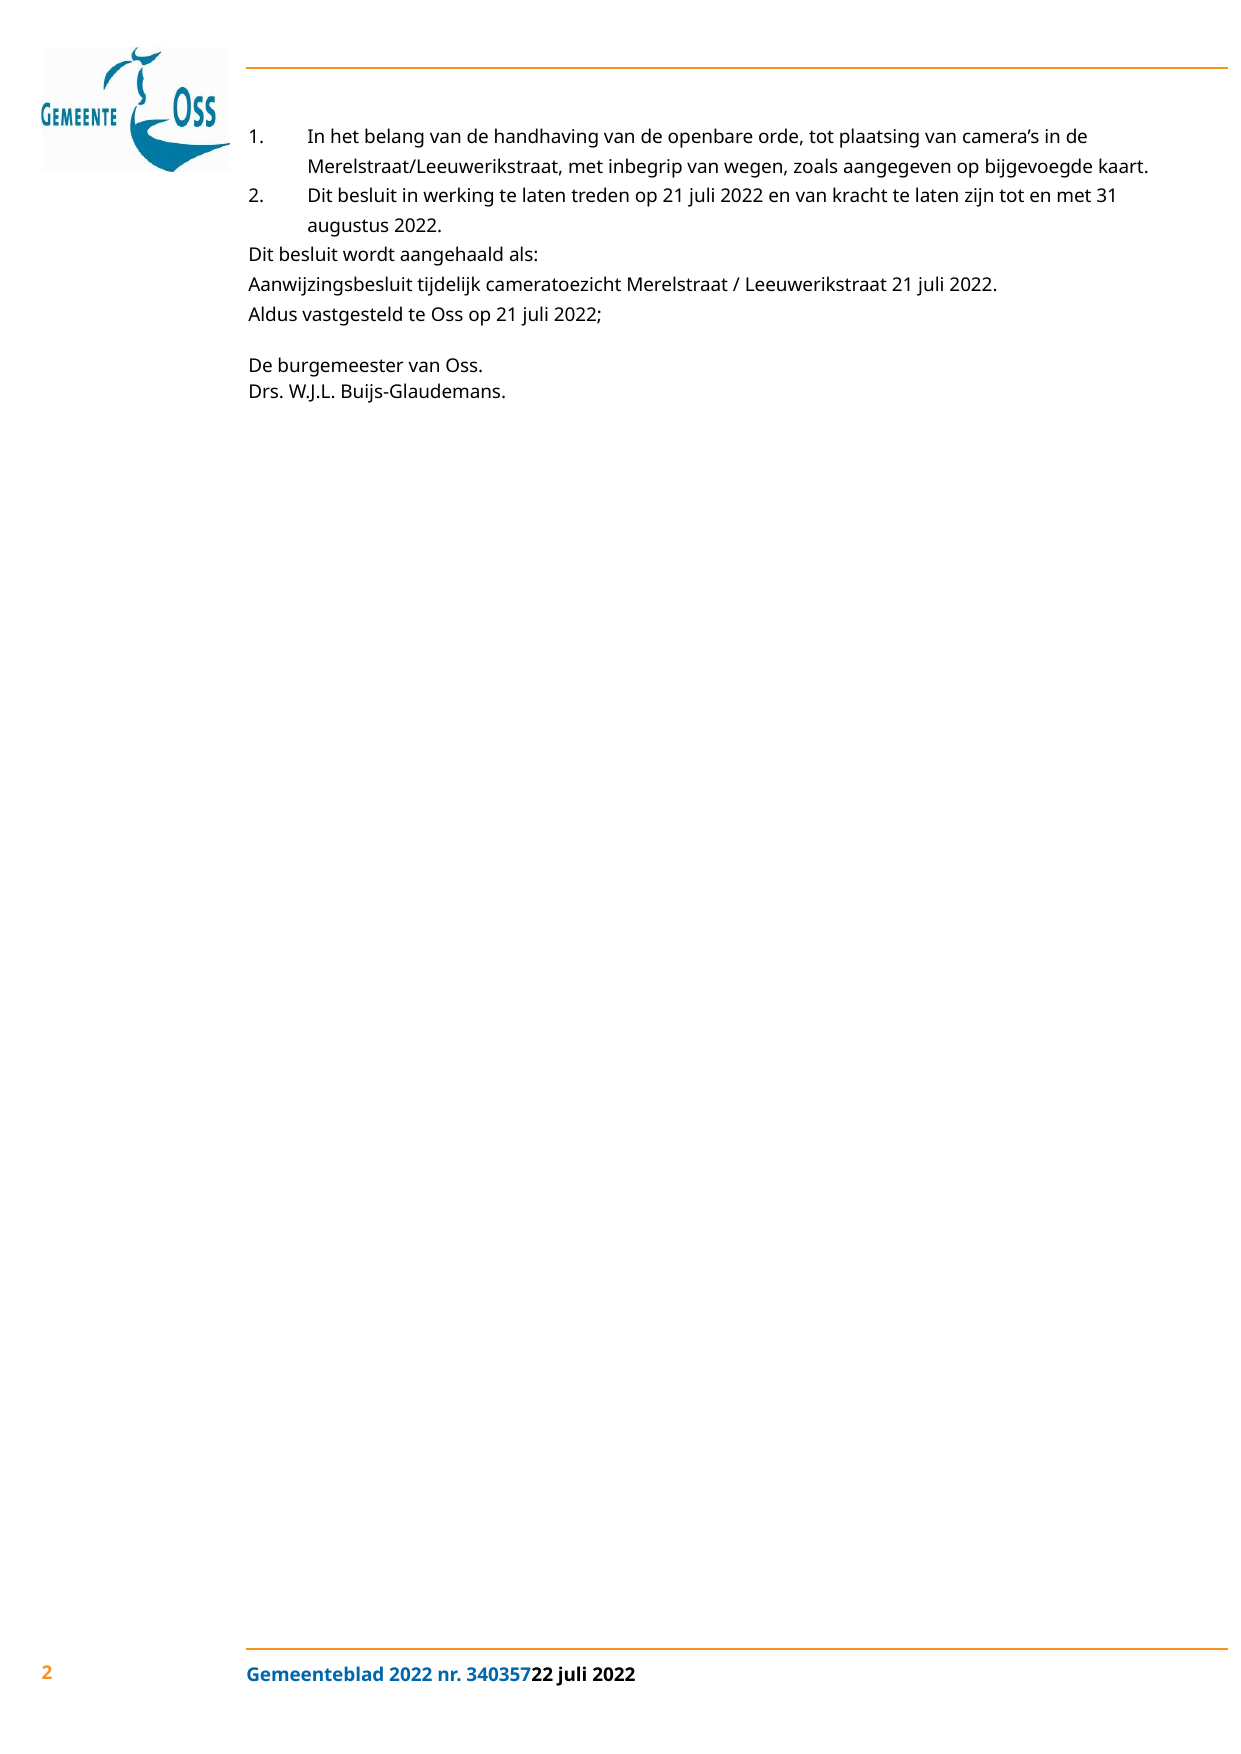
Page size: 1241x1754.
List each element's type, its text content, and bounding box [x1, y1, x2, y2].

picture [41, 47, 231, 172]
text Dit besluit wordt aangehaald als: [248, 242, 1152, 267]
list In het belang van de handhaving van de openbare orde, tot plaatsing van camera’s in de Merelstraat/Leeuwerikstraat, met inbegrip van wegen, zoals aangegeven op bijgevoegde kaart. [248, 123, 1152, 178]
text De burgemeester van Oss. [248, 352, 1152, 378]
text Aanwijzingsbesluit tijdelijk cameratoezicht Merelstraat / Leeuwerikstraat 21 juli 2022. [248, 271, 1152, 297]
text Aldus vastgesteld te Oss op 21 juli 2022; [248, 301, 1152, 326]
list Dit besluit in werking te laten treden op 21 juli 2022 en van kracht te laten zijn tot en met 31 augustus 2022. [248, 182, 1152, 238]
text Drs. W.J.L. Buijs-Glaudemans. [248, 378, 1152, 404]
